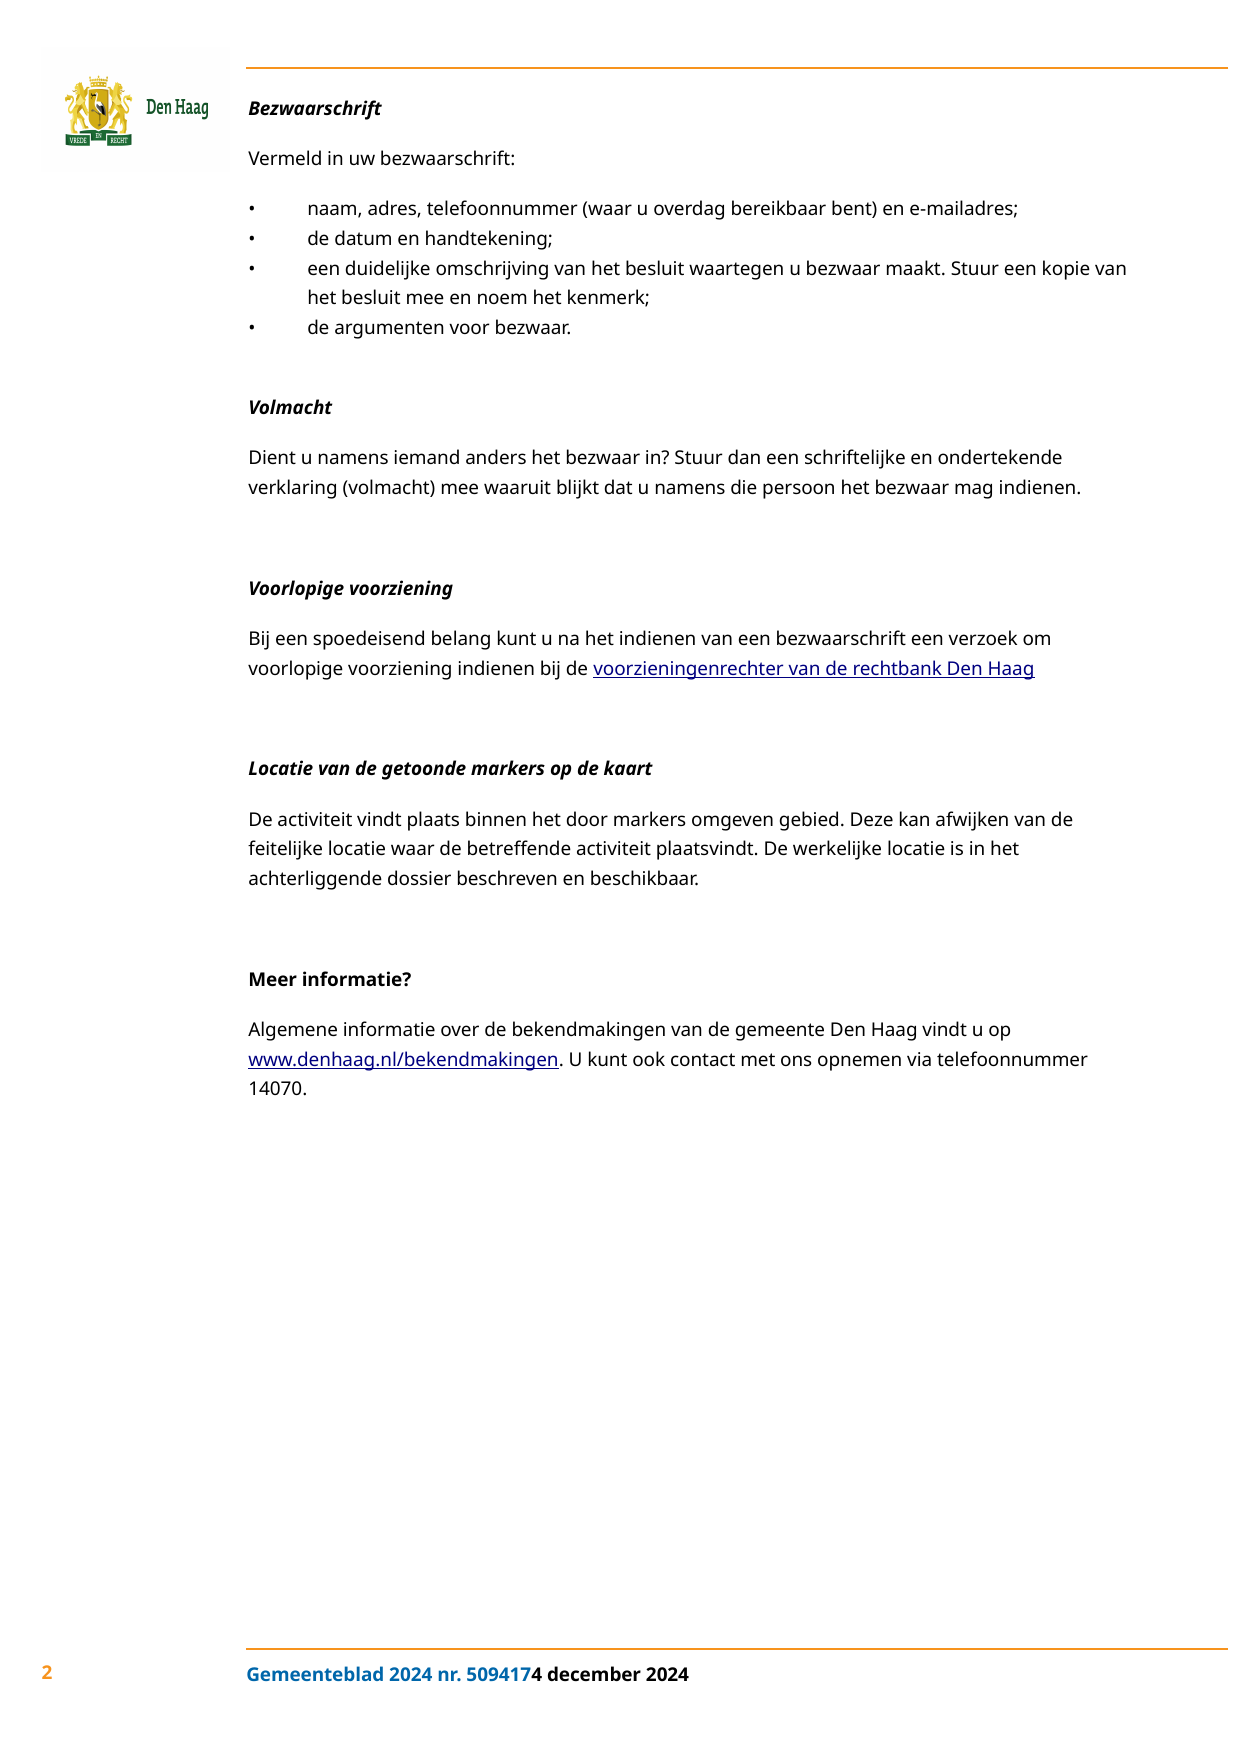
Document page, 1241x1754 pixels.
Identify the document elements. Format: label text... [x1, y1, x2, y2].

text Algemene informatie over de bekendmakingen van de gemeente Den Haag vindt u op www.denhaag.nl/bekendmakingen. U kunt ook contact met ons opnemen via telefoonnummer 14070. [248, 1016, 1152, 1101]
text Locatie van de getoonde markers op de kaart [248, 756, 1152, 781]
picture [41, 47, 231, 172]
text Voorlopige voorziening [248, 575, 1152, 601]
text Dient u namens iemand anders het bezwaar in? Stuur dan een schriftelijke en ondertekende verklaring (volmacht) mee waaruit blijkt dat u namens die persoon het bezwaar mag indienen. [248, 444, 1152, 500]
text De activiteit vindt plaats binnen het door markers omgeven gebied. Deze kan afwijken van de feitelijke locatie waar de betreffende activiteit plaatsvindt. De werkelijke locatie is in het achterliggende dossier beschreven en beschikbaar. [248, 806, 1152, 891]
list de argumenten voor bezwaar. [248, 314, 1152, 340]
list een duidelijke omschrijving van het besluit waartegen u bezwaar maakt. Stuur een kopie van het besluit mee en noem het kenmerk; [248, 255, 1152, 310]
text Meer informatie? [248, 966, 1152, 992]
text Volmacht [248, 394, 1152, 420]
text Bij een spoedeisend belang kunt u na het indienen van een bezwaarschrift een verzoek om voorlopige voorziening indienen bij de voorzieningenrechter van de rechtbank Den Haag [248, 625, 1152, 681]
text Vermeld in uw bezwaarschrift: [248, 145, 1152, 171]
list naam, adres, telefoonnummer (waar u overdag bereikbaar bent) en e-mailadres; [248, 196, 1152, 221]
list de datum en handtekening; [248, 225, 1152, 251]
text Bezwaarschrift [248, 95, 1152, 121]
